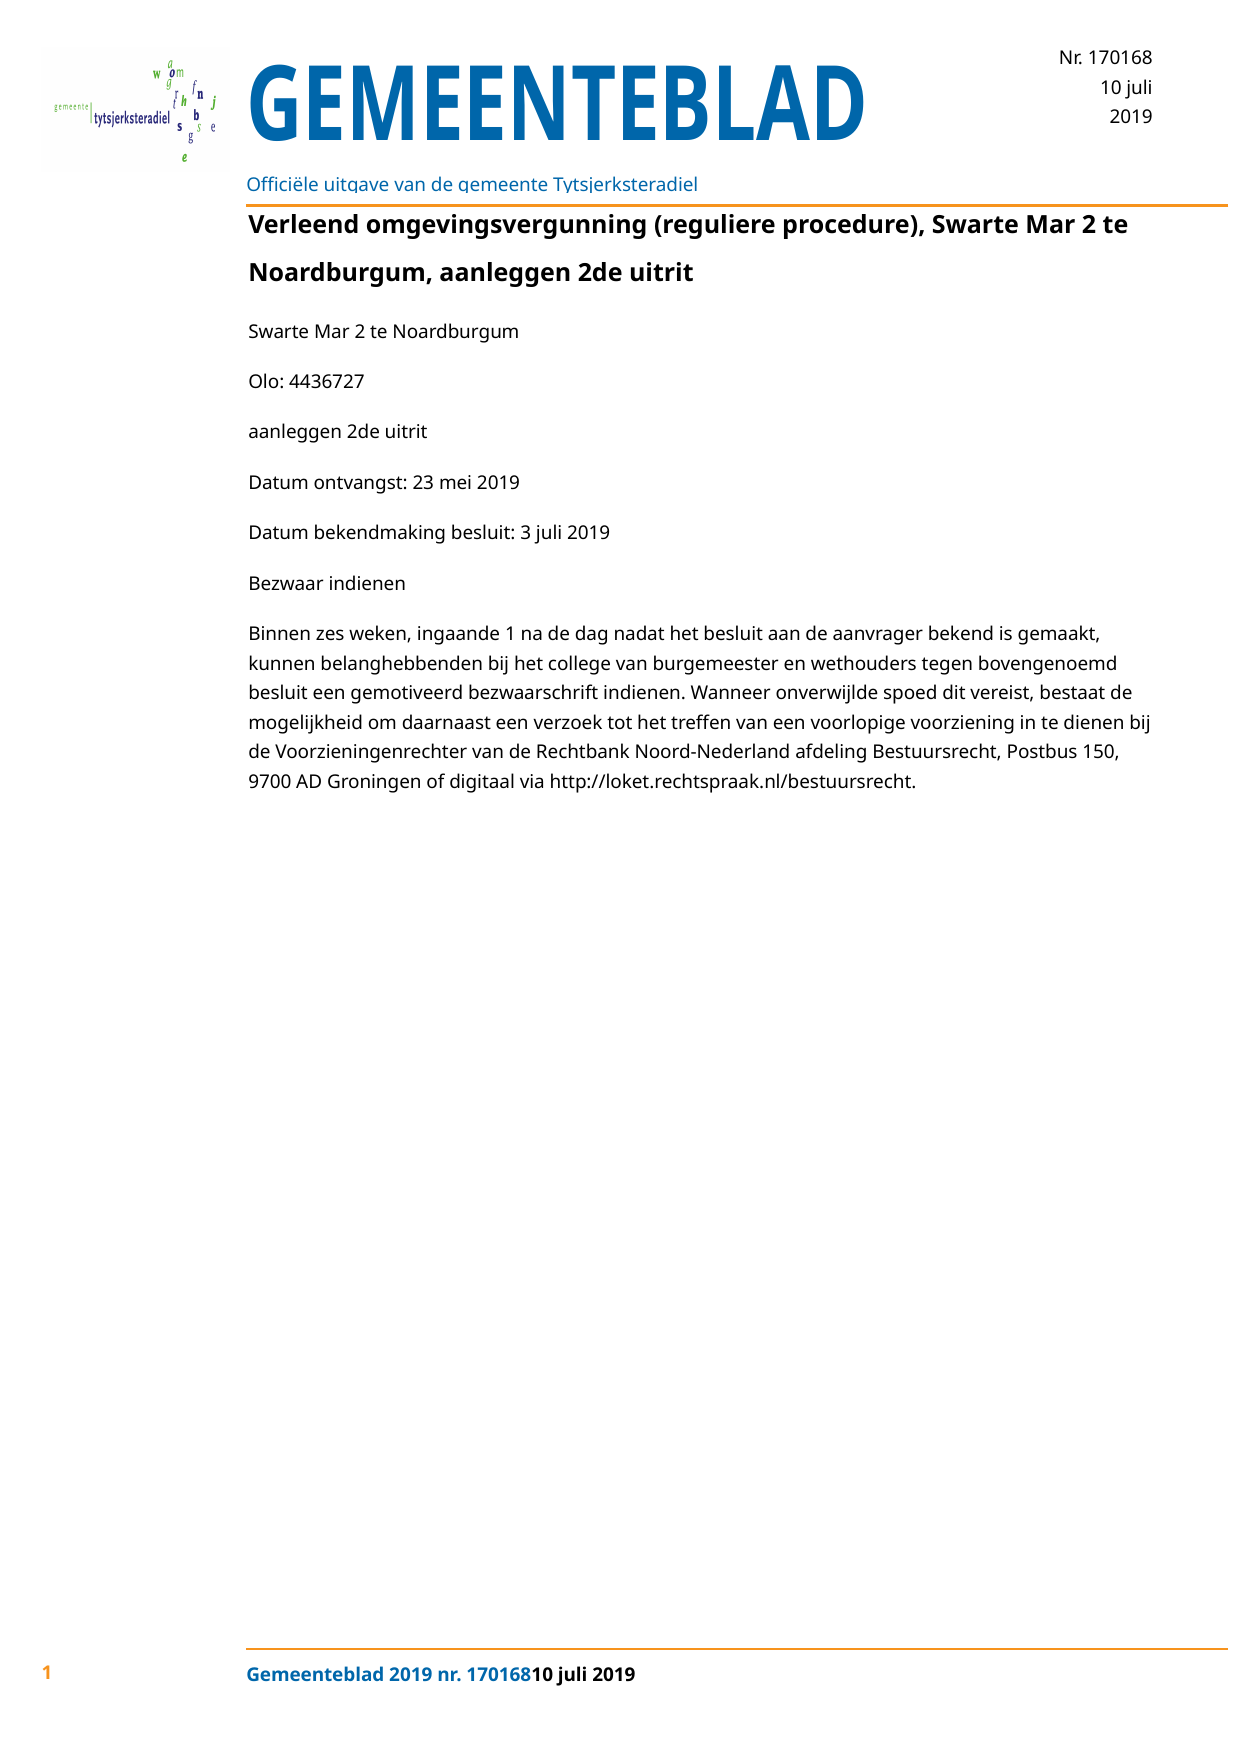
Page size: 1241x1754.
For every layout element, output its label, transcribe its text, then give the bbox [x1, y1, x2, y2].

text Olo: 4436727 [248, 368, 1152, 394]
text Bezwaar indienen [248, 570, 1152, 596]
text Verleend omgevingsvergunning (reguliere procedure), Swarte Mar 2 te Noardburgum, aanleggen 2de uitrit [248, 207, 1152, 288]
picture [41, 47, 231, 172]
text Binnen zes weken, ingaande 1 na de dag nadat het besluit aan de aanvrager bekend is gemaakt, kunnen belanghebbenden bij het college van burgemeester en wethouders tegen bovengenoemd besluit een gemotiveerd bezwaarschrift indienen. Wanneer onverwijlde spoed dit vereist, bestaat de mogelijkheid om daarnaast een verzoek tot het treffen van een voorlopige voorziening in te dienen bij de Voorzieningenrechter van de Rechtbank Noord-Nederland afdeling Bestuursrecht, Postbus 150, 9700 AD Groningen of digitaal via http://loket.rechtspraak.nl/bestuursrecht. [248, 620, 1152, 794]
text Datum ontvangst: 23 mei 2019 [248, 469, 1152, 495]
text Datum bekendmaking besluit: 3 juli 2019 [248, 519, 1152, 545]
text Swarte Mar 2 te Noardburgum [248, 318, 1152, 344]
text aanleggen 2de uitrit [248, 419, 1152, 444]
